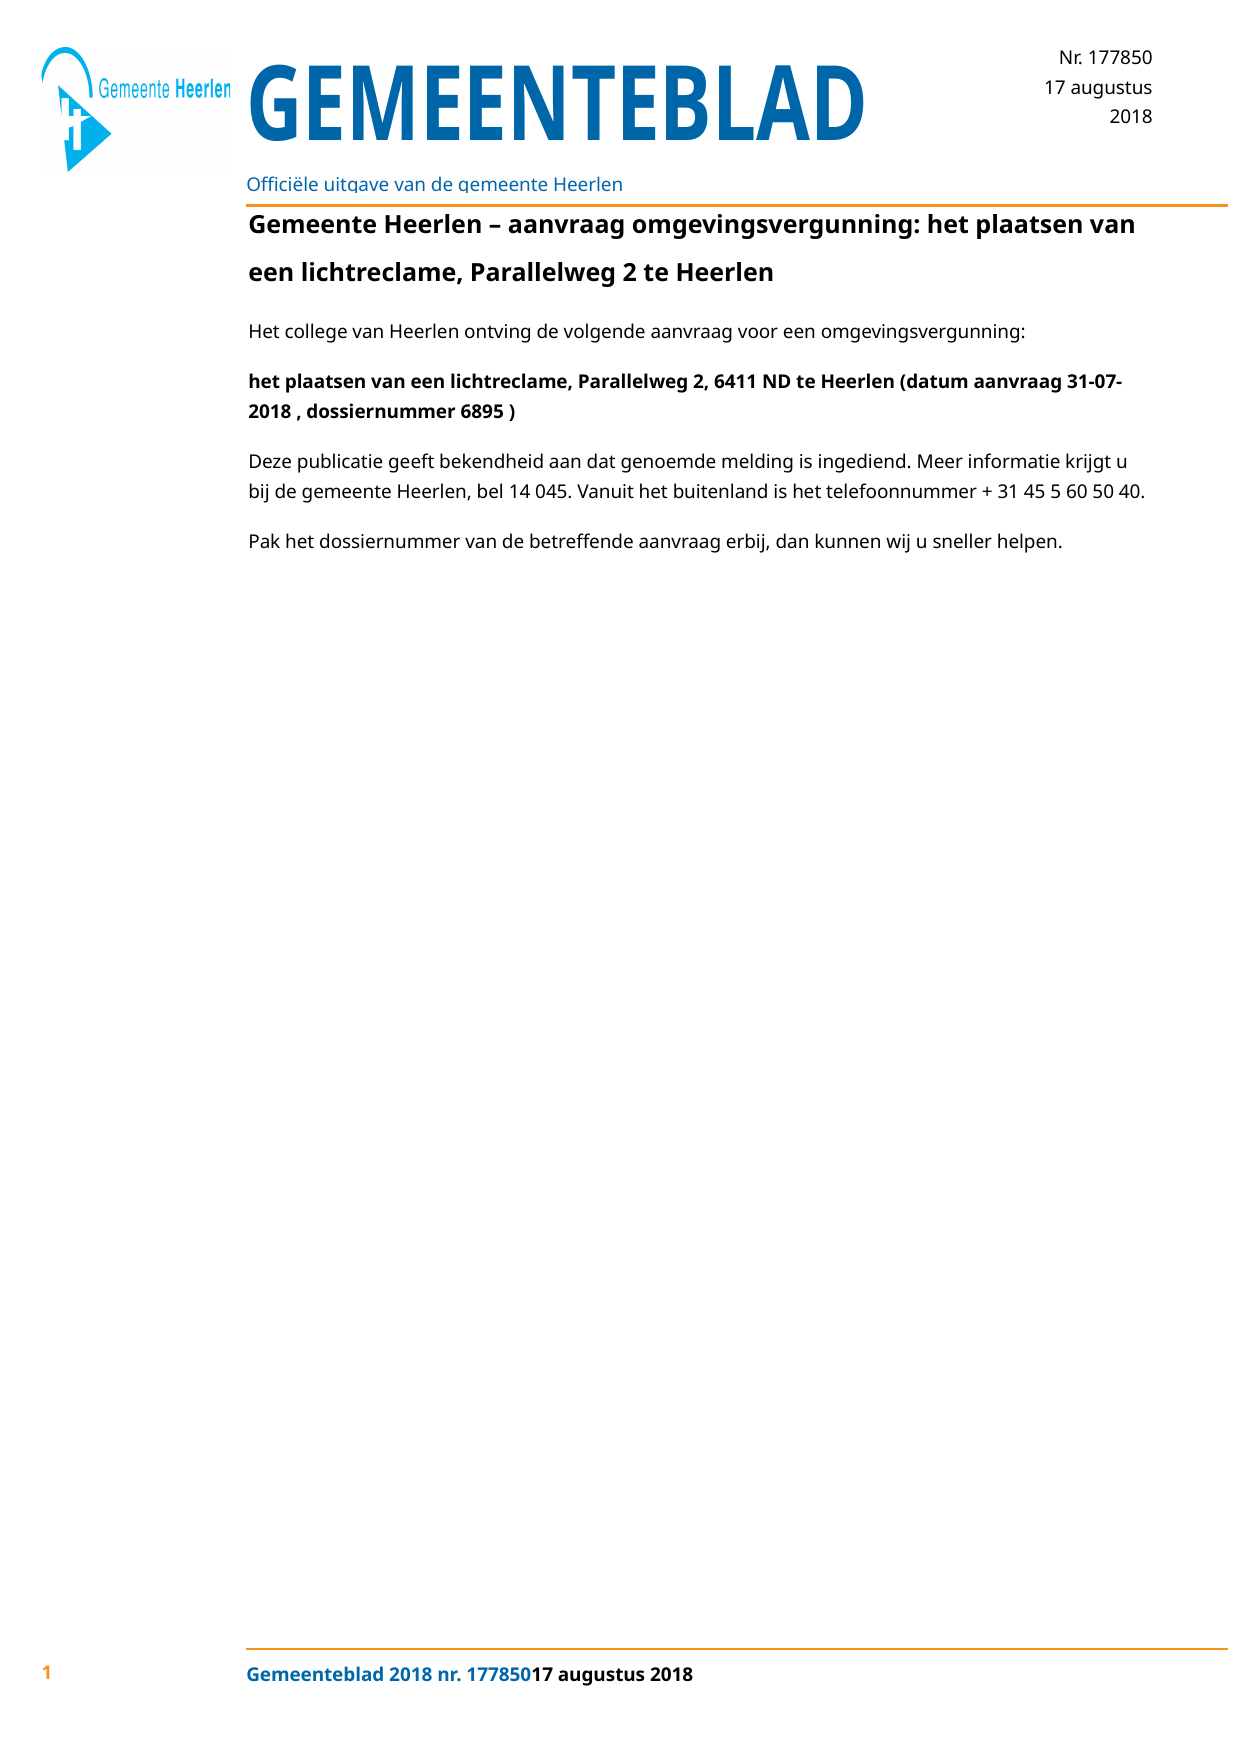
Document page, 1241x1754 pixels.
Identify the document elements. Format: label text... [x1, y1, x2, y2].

picture [41, 47, 231, 172]
text Pak het dossiernummer van de betreffende aanvraag erbij, dan kunnen wij u sneller helpen. [248, 528, 1152, 554]
text Deze publicatie geeft bekendheid aan dat genoemde melding is ingediend. Meer informatie krijgt u bij de gemeente Heerlen, bel 14 045. Vanuit het buitenland is het telefoonnummer + 31 45 5 60 50 40. [248, 448, 1152, 504]
text Gemeente Heerlen – aanvraag omgevingsvergunning: het plaatsen van een lichtreclame, Parallelweg 2 te Heerlen [248, 207, 1152, 288]
text Het college van Heerlen ontving de volgende aanvraag voor een omgevingsvergunning: [248, 318, 1152, 344]
picture [41, 47, 58, 70]
text het plaatsen van een lichtreclame, Parallelweg 2, 6411 ND te Heerlen (datum aanvraag 31-07-2018 , dossiernummer 6895 ) [248, 368, 1152, 424]
